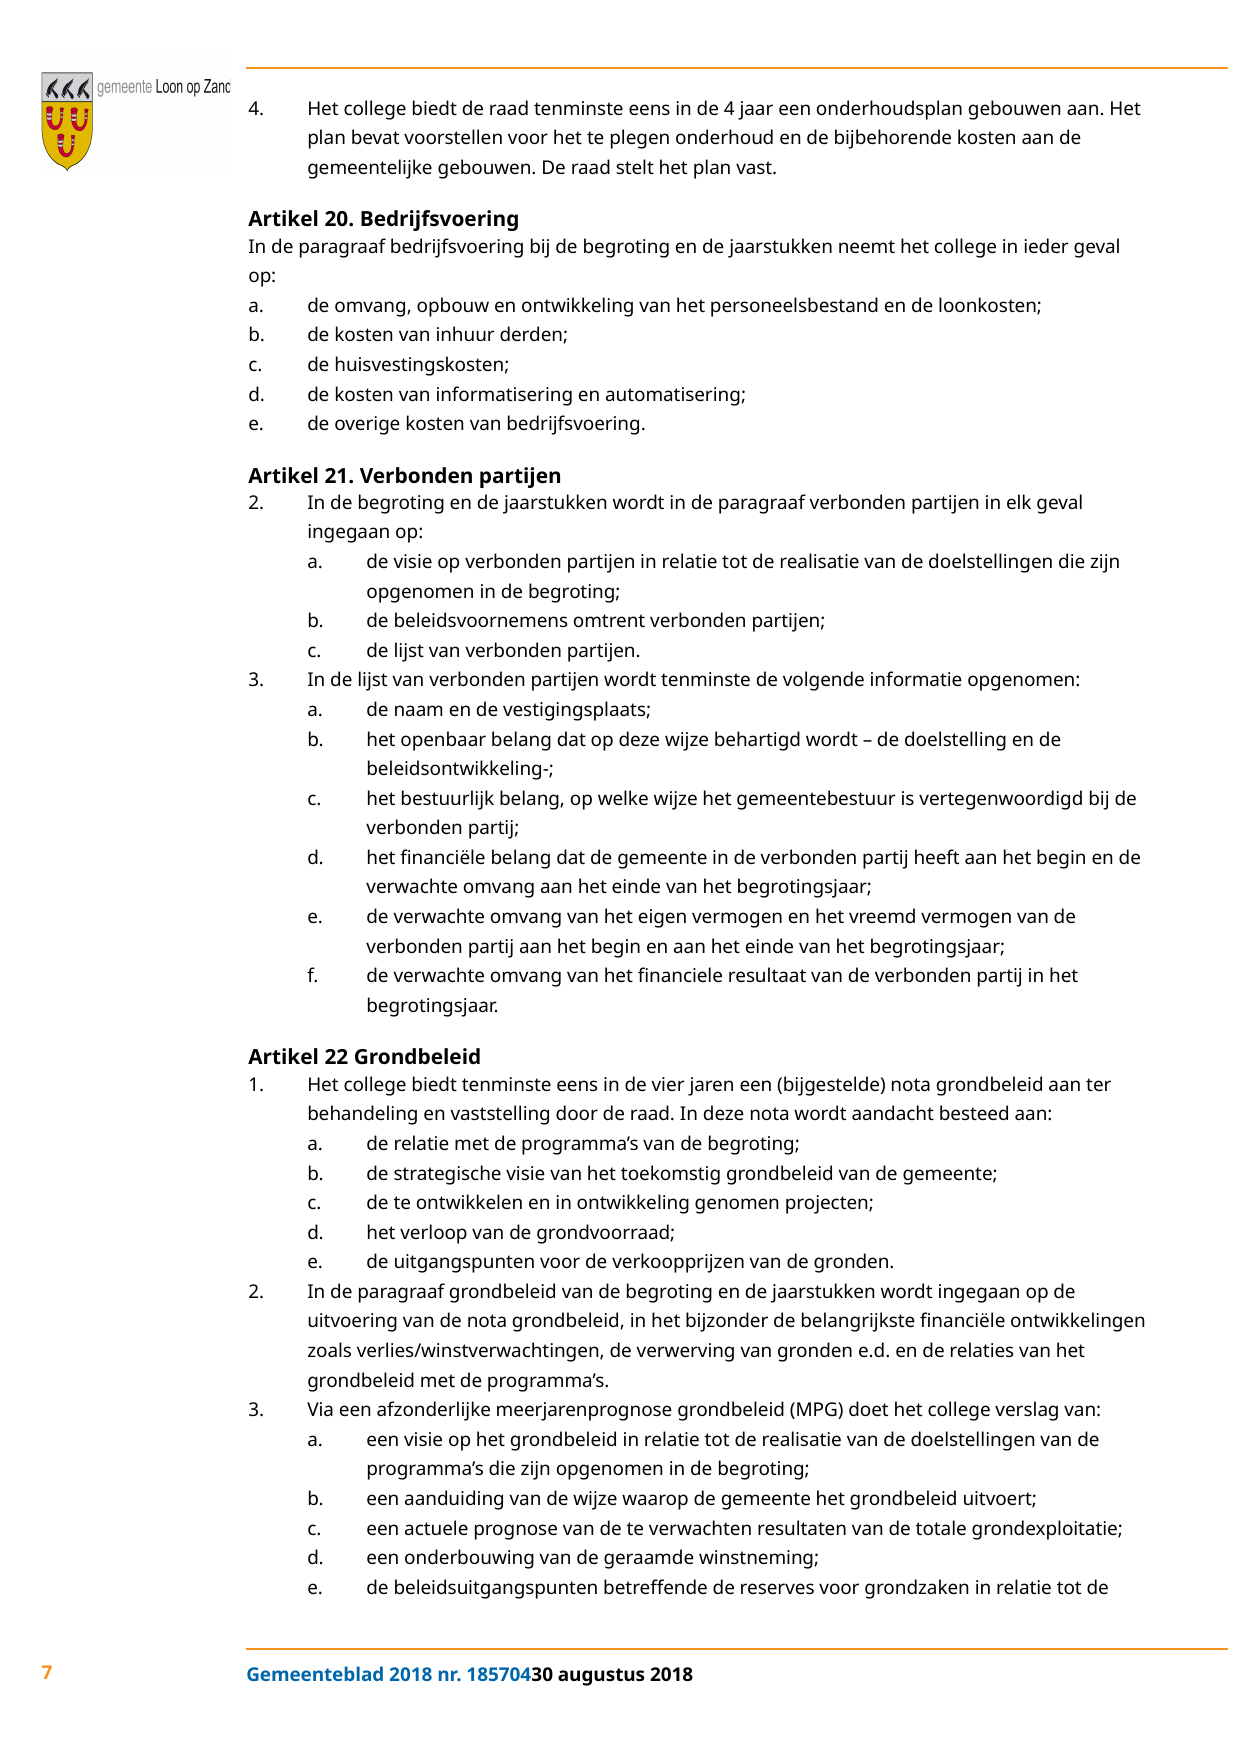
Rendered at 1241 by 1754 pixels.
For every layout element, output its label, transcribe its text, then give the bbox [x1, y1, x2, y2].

list een onderbouwing van de geraamde winstneming; [307, 1544, 1152, 1570]
list het openbaar belang dat op deze wijze behartigd wordt – de doelstelling en de beleidsontwikkeling-; [307, 726, 1152, 781]
list een visie op het grondbeleid in relatie tot de realisatie van de doelstellingen van de programma’s die zijn opgenomen in de begroting; [307, 1426, 1152, 1481]
list Het college biedt de raad tenminste eens in de 4 jaar een onderhoudsplan gebouwen aan. Het plan bevat voorstellen voor het te plegen onderhoud en de bijbehorende kosten aan de gemeentelijke gebouwen. De raad stelt het plan vast. [248, 95, 1152, 180]
list het bestuurlijk belang, op welke wijze het gemeentebestuur is vertegenwoordigd bij de verbonden partij; [307, 785, 1152, 840]
list de verwachte omvang van het financiele resultaat van de verbonden partij in het begrotingsjaar. [307, 962, 1152, 1018]
text In de paragraaf bedrijfsvoering bij de begroting en de jaarstukken neemt het college in ieder geval op: [248, 233, 1152, 288]
picture [41, 47, 231, 172]
list Het college biedt tenminste eens in de vier jaren een (bijgestelde) nota grondbeleid aan ter behandeling en vaststelling door de raad. In deze nota wordt aandacht besteed aan: [248, 1071, 1152, 1126]
list de verwachte omvang van het eigen vermogen en het vreemd vermogen van de verbonden partij aan het begin en aan het einde van het begrotingsjaar; [307, 903, 1152, 959]
list de relatie met de programma’s van de begroting; [307, 1130, 1152, 1156]
list de lijst van verbonden partijen. [307, 637, 1152, 663]
list de beleidsvoornemens omtrent verbonden partijen; [307, 607, 1152, 633]
list de kosten van inhuur derden; [248, 322, 1152, 347]
list de visie op verbonden partijen in relatie tot de realisatie van de doelstellingen die zijn opgenomen in de begroting; [307, 548, 1152, 604]
list een aanduiding van de wijze waarop de gemeente het grondbeleid uitvoert; [307, 1485, 1152, 1511]
list de naam en de vestigingsplaats; [307, 696, 1152, 722]
text Artikel 22 Grondbeleid [248, 1042, 1152, 1071]
text Artikel 20. Bedrijfsvoering [248, 204, 1152, 233]
text Artikel 21. Verbonden partijen [248, 461, 1152, 489]
list de kosten van informatisering en automatisering; [248, 381, 1152, 406]
list de uitgangspunten voor de verkoopprijzen van de gronden. [307, 1248, 1152, 1274]
list de omvang, opbouw en ontwikkeling van het personeelsbestand en de loonkosten; [248, 292, 1152, 318]
list In de lijst van verbonden partijen wordt tenminste de volgende informatie opgenomen: [248, 667, 1152, 692]
list de te ontwikkelen en in ontwikkeling genomen projecten; [307, 1189, 1152, 1215]
list de overige kosten van bedrijfsvoering. [248, 410, 1152, 436]
list de huisvestingskosten; [248, 351, 1152, 377]
list de beleidsuitgangspunten betreffende de reserves voor grondzaken in relatie tot de [307, 1574, 1152, 1599]
list de strategische visie van het toekomstig grondbeleid van de gemeente; [307, 1160, 1152, 1185]
list het financiële belang dat de gemeente in de verbonden partij heeft aan het begin en de verwachte omvang aan het einde van het begrotingsjaar; [307, 844, 1152, 899]
list In de begroting en de jaarstukken wordt in de paragraaf verbonden partijen in elk geval ingegaan op: [248, 489, 1152, 544]
list het verloop van de grondvoorraad; [307, 1219, 1152, 1244]
list een actuele prognose van de te verwachten resultaten van de totale grondexploitatie; [307, 1515, 1152, 1540]
list Via een afzonderlijke meerjarenprognose grondbeleid (MPG) doet het college verslag van: [248, 1396, 1152, 1422]
list In de paragraaf grondbeleid van de begroting en de jaarstukken wordt ingegaan op de uitvoering van de nota grondbeleid, in het bijzonder de belangrijkste financiële ontwikkelingen zoals verlies/winstverwachtingen, de verwerving van gronden e.d. en de relaties van het grondbeleid met de programma’s. [248, 1278, 1152, 1392]
